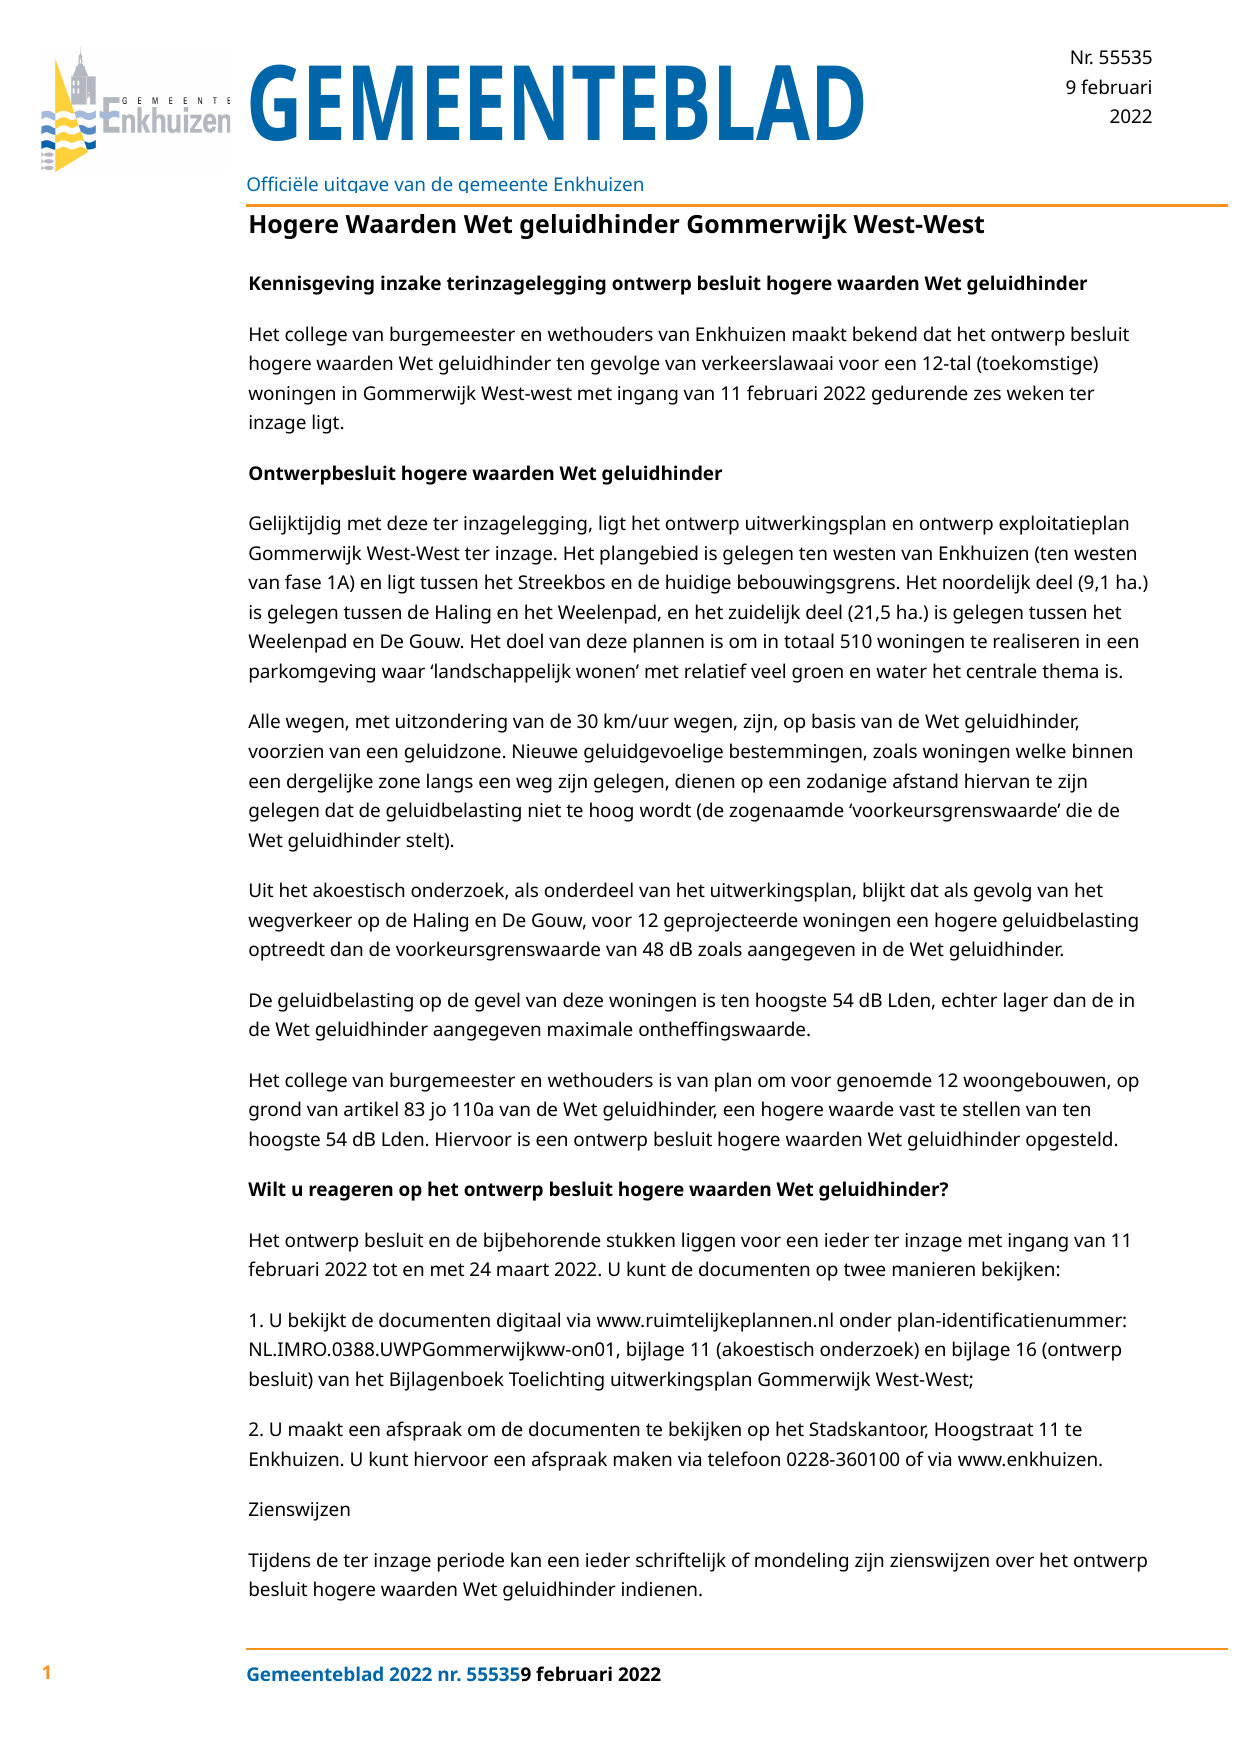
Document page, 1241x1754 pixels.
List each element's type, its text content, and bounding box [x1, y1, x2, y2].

text Alle wegen, met uitzondering van de 30 km/uur wegen, zijn, op basis van de Wet geluidhinder, voorzien van een geluidzone. Nieuwe geluidgevoelige bestemmingen, zoals woningen welke binnen een dergelijke zone langs een weg zijn gelegen, dienen op een zodanige afstand hiervan te zijn gelegen dat de geluidbelasting niet te hoog wordt (de zogenaamde ‘voorkeursgrenswaarde’ die de Wet geluidhinder stelt). [248, 709, 1152, 853]
picture [41, 47, 231, 172]
text 2. U maakt een afspraak om de documenten te bekijken op het Stadskantoor, Hoogstraat 11 te Enkhuizen. U kunt hiervoor een afspraak maken via telefoon 0228-360100 of via www.enkhuizen. [248, 1417, 1152, 1472]
text Hogere Waarden Wet geluidhinder Gommerwijk West-West [248, 207, 1152, 241]
text Het college van burgemeester en wethouders van Enkhuizen maakt bekend dat het ontwerp besluit hogere waarden Wet geluidhinder ten gevolge van verkeerslawaai voor een 12-tal (toekomstige) woningen in Gommerwijk West-west met ingang van 11 februari 2022 gedurende zes weken ter inzage ligt. [248, 321, 1152, 435]
text Het ontwerp besluit en de bijbehorende stukken liggen voor een ieder ter inzage met ingang van 11 februari 2022 tot en met 24 maart 2022. U kunt de documenten op twee manieren bekijken: [248, 1227, 1152, 1282]
text Het college van burgemeester en wethouders is van plan om voor genoemde 12 woongebouwen, op grond van artikel 83 jo 110a van de Wet geluidhinder, een hogere waarde vast te stellen van ten hoogste 54 dB Lden. Hiervoor is een ontwerp besluit hogere waarden Wet geluidhinder opgesteld. [248, 1067, 1152, 1152]
text Uit het akoestisch onderzoek, als onderdeel van het uitwerkingsplan, blijkt dat als gevolg van het wegverkeer op de Haling en De Gouw, voor 12 geprojecteerde woningen een hogere geluidbelasting optreedt dan de voorkeursgrenswaarde van 48 dB zoals aangegeven in de Wet geluidhinder. [248, 877, 1152, 962]
text 1. U bekijkt de documenten digitaal via www.ruimtelijkeplannen.nl onder plan-identificatienummer: NL.IMRO.0388.UWPGommerwijkww-on01, bijlage 11 (akoestisch onderzoek) en bijlage 16 (ontwerp besluit) van het Bijlagenboek Toelichting uitwerkingsplan Gommerwijk West-West; [248, 1307, 1152, 1392]
text De geluidbelasting op de gevel van deze woningen is ten hoogste 54 dB Lden, echter lager dan de in de Wet geluidhinder aangegeven maximale ontheffingswaarde. [248, 987, 1152, 1042]
text Ontwerpbesluit hogere waarden Wet geluidhinder [248, 460, 1152, 486]
text Zienswijzen [248, 1497, 1152, 1522]
text Tijdens de ter inzage periode kan een ieder schriftelijk of mondeling zijn zienswijzen over het ontwerp besluit hogere waarden Wet geluidhinder indienen. [248, 1547, 1152, 1602]
text Gelijktijdig met deze ter inzagelegging, ligt het ontwerp uitwerkingsplan en ontwerp exploitatieplan Gommerwijk West-West ter inzage. Het plangebied is gelegen ten westen van Enkhuizen (ten westen van fase 1A) en ligt tussen het Streekbos en de huidige bebouwingsgrens. Het noordelijk deel (9,1 ha.) is gelegen tussen de Haling en het Weelenpad, en het zuidelijk deel (21,5 ha.) is gelegen tussen het Weelenpad en De Gouw. Het doel van deze plannen is om in totaal 510 woningen te realiseren in een parkomgeving waar ‘landschappelijk wonen’ met relatief veel groen en water het centrale thema is. [248, 510, 1152, 684]
text Kennisgeving inzake terinzagelegging ontwerp besluit hogere waarden Wet geluidhinder [248, 270, 1152, 296]
text Wilt u reageren op het ontwerp besluit hogere waarden Wet geluidhinder? [248, 1177, 1152, 1202]
